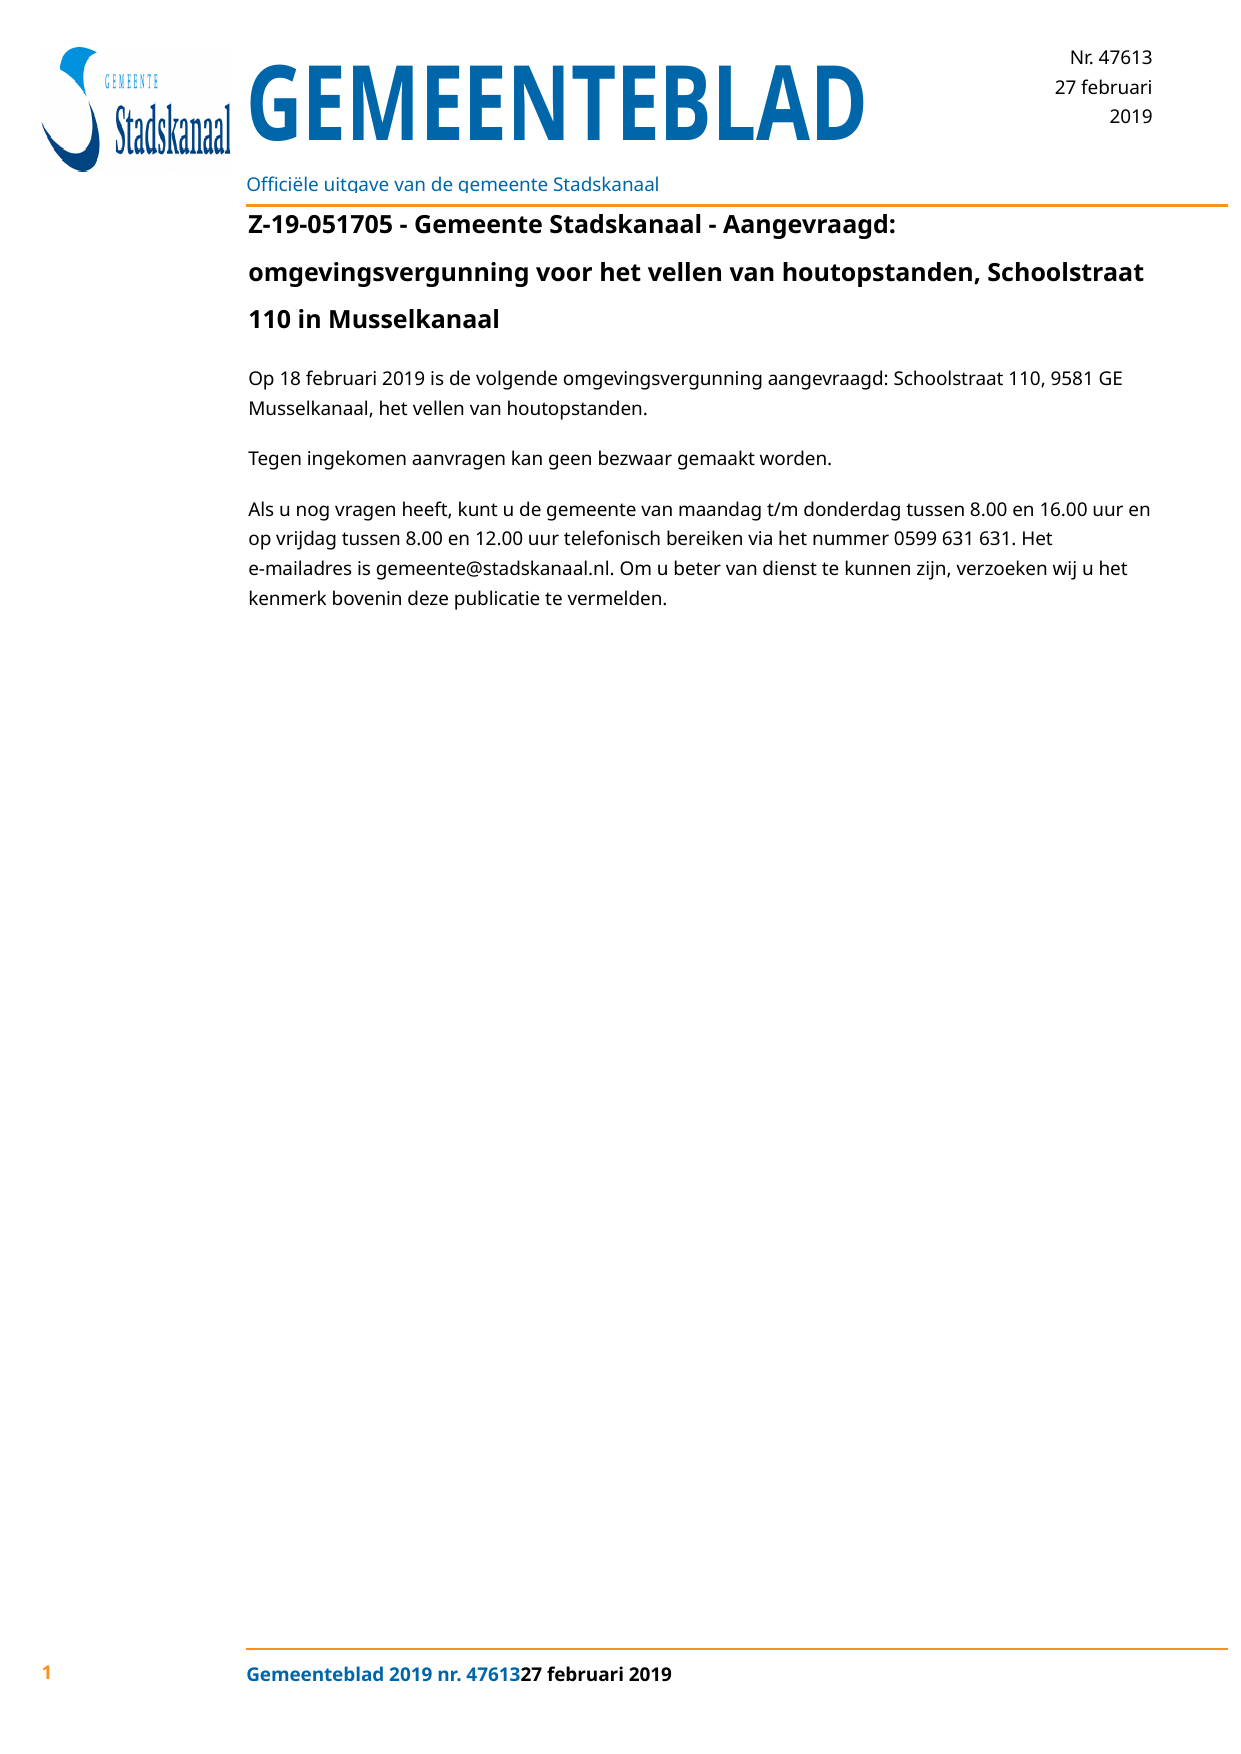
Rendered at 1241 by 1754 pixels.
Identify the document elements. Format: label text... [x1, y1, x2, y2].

picture [41, 47, 231, 172]
text Als u nog vragen heeft, kunt u de gemeente van maandag t/m donderdag tussen 8.00 en 16.00 uur en op vrijdag tussen 8.00 en 12.00 uur telefonisch bereiken via het nummer 0599 631 631. Het e‑mailadres is gemeente@stadskanaal.nl. Om u beter van dienst te kunnen zijn, verzoeken wij u het kenmerk bovenin deze publicatie te vermelden. [248, 496, 1152, 610]
text Tegen ingekomen aanvragen kan geen bezwaar gemaakt worden. [248, 446, 1152, 471]
text Op 18 februari 2019 is de volgende omgevingsvergunning aangevraagd: Schoolstraat 110, 9581 GE Musselkanaal, het vellen van houtopstanden. [248, 366, 1152, 421]
text Z-19-051705 - Gemeente Stadskanaal - Aangevraagd: omgevingsvergunning voor het vellen van houtopstanden, Schoolstraat 110 in Musselkanaal [248, 207, 1152, 336]
